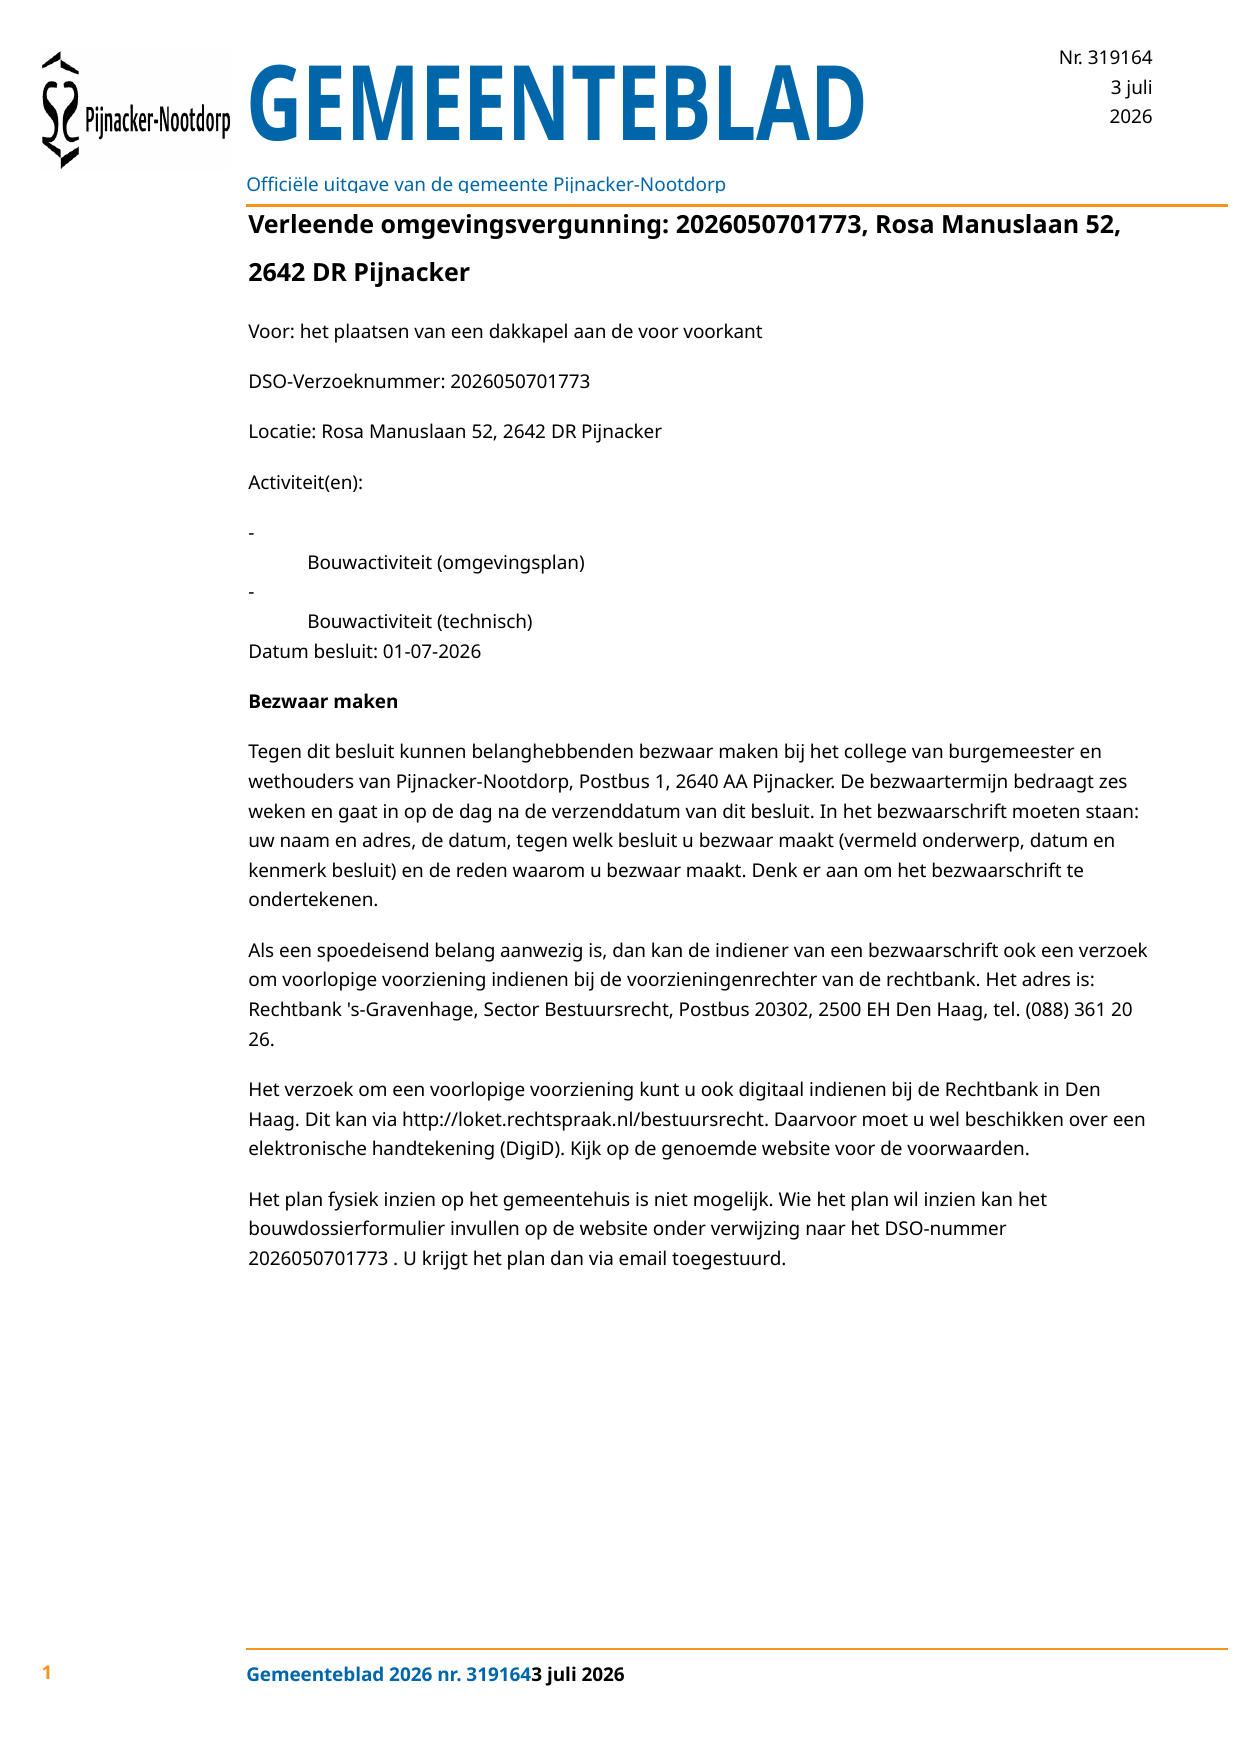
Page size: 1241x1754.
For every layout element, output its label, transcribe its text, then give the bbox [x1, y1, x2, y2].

text Het plan fysiek inzien op het gemeentehuis is niet mogelijk. Wie het plan wil inzien kan het bouwdossierformulier invullen op de website onder verwijzing naar het DSO-nummer 2026050701773 . U krijgt het plan dan via email toegestuurd. [248, 1186, 1152, 1271]
list Bouwactiviteit (technisch) [248, 608, 1152, 634]
text Verleende omgevingsvergunning: 2026050701773, Rosa Manuslaan 52, 2642 DR Pijnacker [248, 207, 1152, 288]
text Het verzoek om een voorlopige voorziening kunt u ook digitaal indienen bij de Rechtbank in Den Haag. Dit kan via http://loket.rechtspraak.nl/bestuursrecht. Daarvoor moet u wel beschikken over een elektronische handtekening (DigiD). Kijk op de genoemde website voor de voorwaarden. [248, 1076, 1152, 1161]
text Locatie: Rosa Manuslaan 52, 2642 DR Pijnacker [248, 419, 1152, 444]
text Als een spoedeisend belang aanwezig is, dan kan de indiener van een bezwaarschrift ook een verzoek om voorlopige voorziening indienen bij de voorzieningenrechter van de rechtbank. Het adres is: Rechtbank 's-Gravenhage, Sector Bestuursrecht, Postbus 20302, 2500 EH Den Haag, tel. (088) 361 20 26. [248, 937, 1152, 1052]
list Bouwactiviteit (omgevingsplan) [248, 549, 1152, 575]
picture [41, 47, 231, 172]
text Activiteit(en): [248, 469, 1152, 495]
text Voor: het plaatsen van een dakkapel aan de voor voorkant [248, 318, 1152, 344]
text Datum besluit: 01-07-2026 [248, 638, 1152, 664]
text DSO-Verzoeknummer: 2026050701773 [248, 368, 1152, 394]
text Bezwaar maken [248, 688, 1152, 714]
text Tegen dit besluit kunnen belanghebbenden bezwaar maken bij het college van burgemeester en wethouders van Pijnacker-Nootdorp, Postbus 1, 2640 AA Pijnacker. De bezwaartermijn bedraagt zes weken en gaat in op de dag na de verzenddatum van dit besluit. In het bezwaarschrift moeten staan: uw naam en adres, de datum, tegen welk besluit u bezwaar maakt (vermeld onderwerp, datum en kenmerk besluit) en de reden waarom u bezwaar maakt. Denk er aan om het bezwaarschrift te ondertekenen. [248, 739, 1152, 912]
